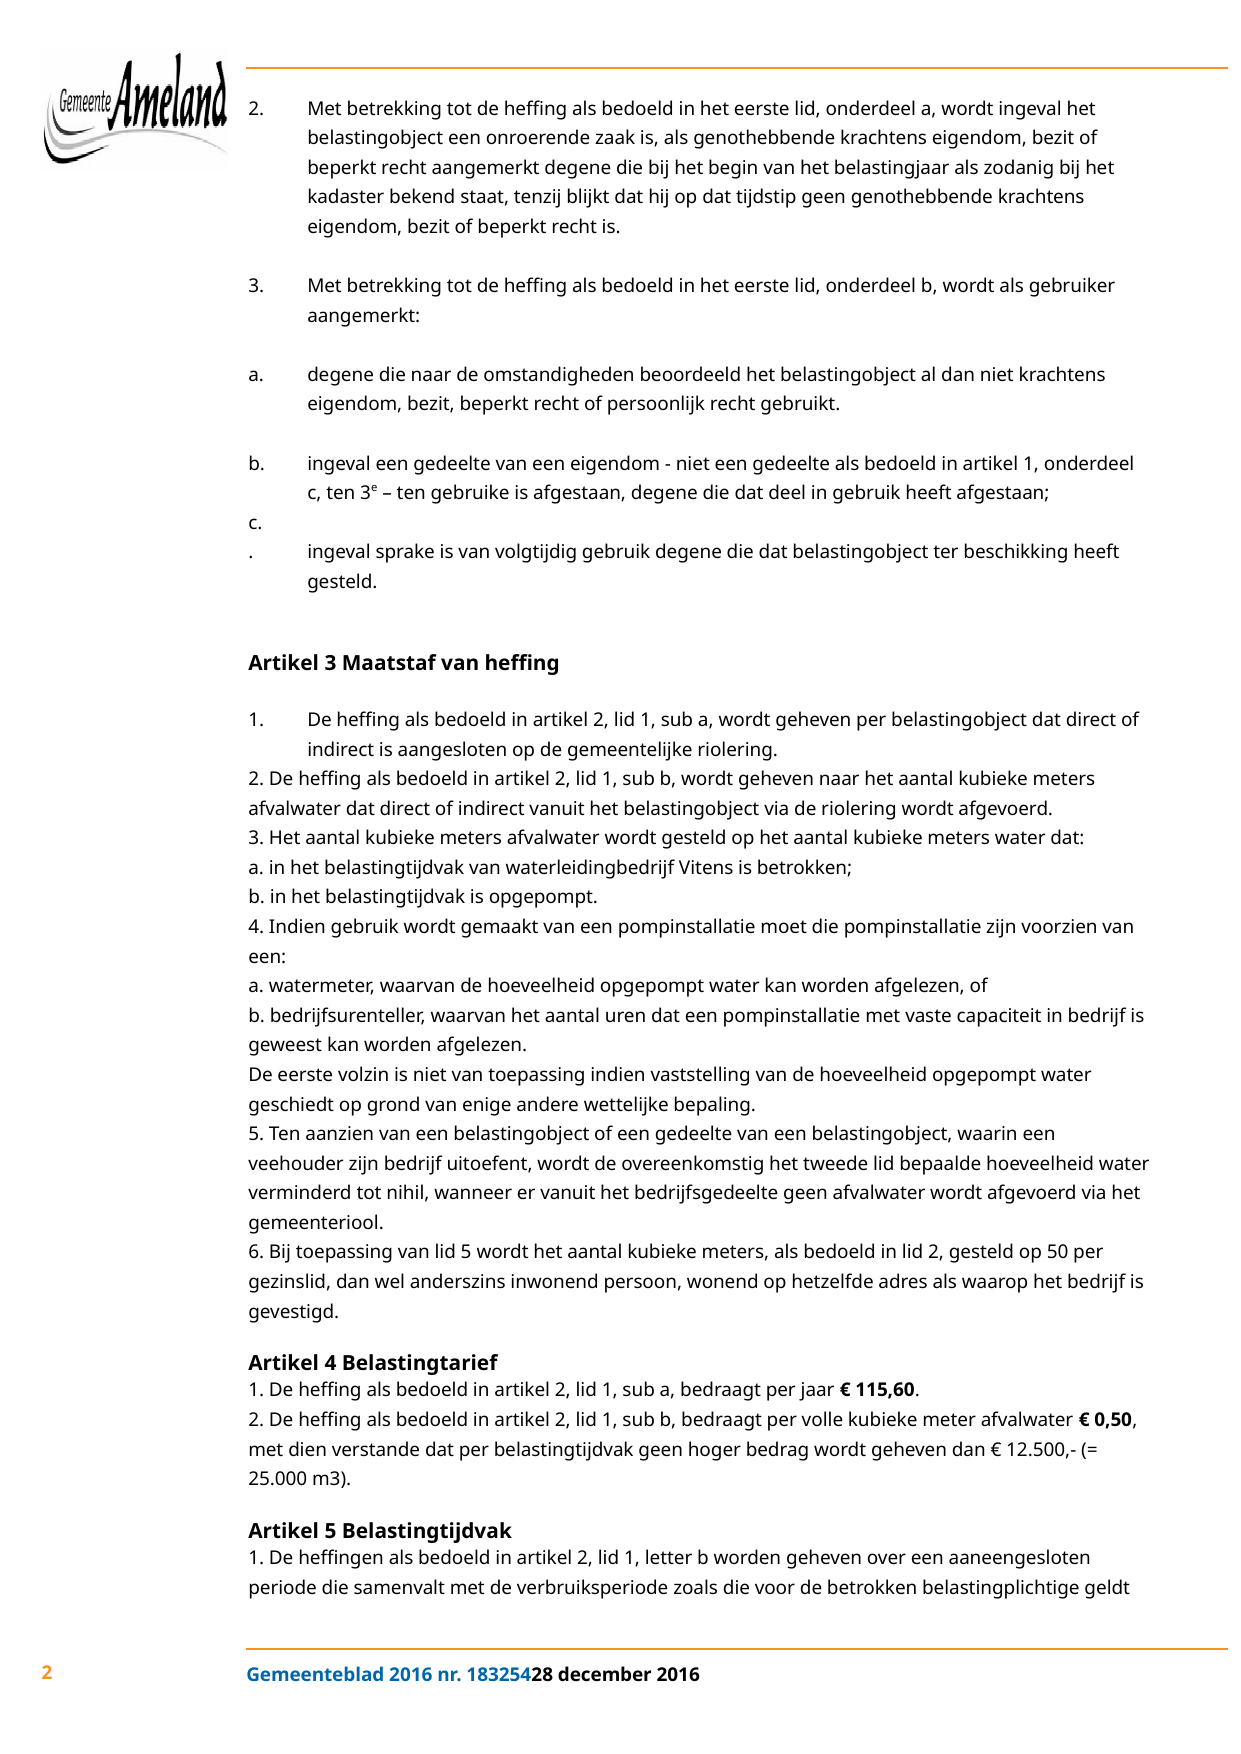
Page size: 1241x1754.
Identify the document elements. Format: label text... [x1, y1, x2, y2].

list Met betrekking tot de heffing als bedoeld in het eerste lid, onderdeel b, wordt als gebruiker aangemerkt: [248, 272, 1152, 328]
list degene die naar de omstandigheden beoordeeld het belastingobject al dan niet krachtens eigendom, bezit, beperkt recht of persoonlijk recht gebruikt. [248, 361, 1152, 416]
list ingeval sprake is van volgtijdig gebruik degene die dat belastingobject ter beschikking heeft gesteld. [248, 538, 1152, 594]
text 4. Indien gebruik wordt gemaakt van een pompinstallatie moet die pompinstallatie zijn voorzien van een: [248, 913, 1152, 968]
text 5. Ten aanzien van een belastingobject of een gedeelte van een belastingobject, waarin een veehouder zijn bedrijf uitoefent, wordt de overeenkomstig het tweede lid bepaalde hoeveelheid water verminderd tot nihil, wanneer er vanuit het bedrijfsgedeelte geen afvalwater wordt afgevoerd via het gemeenteriool. [248, 1120, 1152, 1235]
text b. bedrijfsurenteller, waarvan het aantal uren dat een pompinstallatie met vaste capaciteit in bedrijf is geweest kan worden afgelezen. [248, 1002, 1152, 1057]
list ingeval een gedeelte van een eigendom - niet een gedeelte als bedoeld in artikel 1, onderdeel c, ten 3e – ten gebruike is afgestaan, degene die dat deel in gebruik heeft afgestaan; [248, 450, 1152, 505]
text 2. De heffing als bedoeld in artikel 2, lid 1, sub b, bedraagt per volle kubieke meter afvalwater € 0,50, met dien verstande dat per belastingtijdvak geen hoger bedrag wordt geheven dan € 12.500,- (= 25.000 m3). [248, 1406, 1152, 1491]
text Artikel 4 Belastingtarief [248, 1348, 1152, 1377]
text 3. Het aantal kubieke meters afvalwater wordt gesteld op het aantal kubieke meters water dat: [248, 824, 1152, 850]
text 1. De heffingen als bedoeld in artikel 2, lid 1, letter b worden geheven over een aaneengesloten periode die samenvalt met de verbruiksperiode zoals die voor de betrokken belastingplichtige geldt [248, 1544, 1152, 1599]
text a. watermeter, waarvan de hoeveelheid opgepompt water kan worden afgelezen, of [248, 972, 1152, 998]
text b. in het belastingtijdvak is opgepompt. [248, 884, 1152, 909]
text 2. De heffing als bedoeld in artikel 2, lid 1, sub b, wordt geheven naar het aantal kubieke meters afvalwater dat direct of indirect vanuit het belastingobject via de riolering wordt afgevoerd. [248, 765, 1152, 821]
list Met betrekking tot de heffing als bedoeld in het eerste lid, onderdeel a, wordt ingeval het belastingobject een onroerende zaak is, als genothebbende krachtens eigendom, bezit of beperkt recht aangemerkt degene die bij het begin van het belastingjaar als zodanig bij het kadaster bekend staat, tenzij blijkt dat hij op dat tijdstip geen genothebbende krachtens eigendom, bezit of beperkt recht is. [248, 95, 1152, 239]
list De heffing als bedoeld in artikel 2, lid 1, sub a, wordt geheven per belastingobject dat direct of indirect is aangesloten op de gemeentelijke riolering. [248, 706, 1152, 761]
text Artikel 5 Belastingtijdvak [248, 1516, 1152, 1544]
text 6. Bij toepassing van lid 5 wordt het aantal kubieke meters, als bedoeld in lid 2, gesteld op 50 per gezinslid, dan wel anderszins inwonend persoon, wonend op hetzelfde adres als waarop het bedrijf is gevestigd. [248, 1239, 1152, 1323]
text a. in het belastingtijdvak van waterleidingbedrijf Vitens is betrokken; [248, 854, 1152, 880]
picture [41, 47, 231, 172]
text 1. De heffing als bedoeld in artikel 2, lid 1, sub a, bedraagt per jaar € 115,60. [248, 1377, 1152, 1402]
text De eerste volzin is niet van toepassing indien vaststelling van de hoeveelheid opgepompt water geschiedt op grond van enige andere wettelijke bepaling. [248, 1061, 1152, 1116]
text Artikel 3 Maatstaf van heffing [248, 648, 1152, 677]
